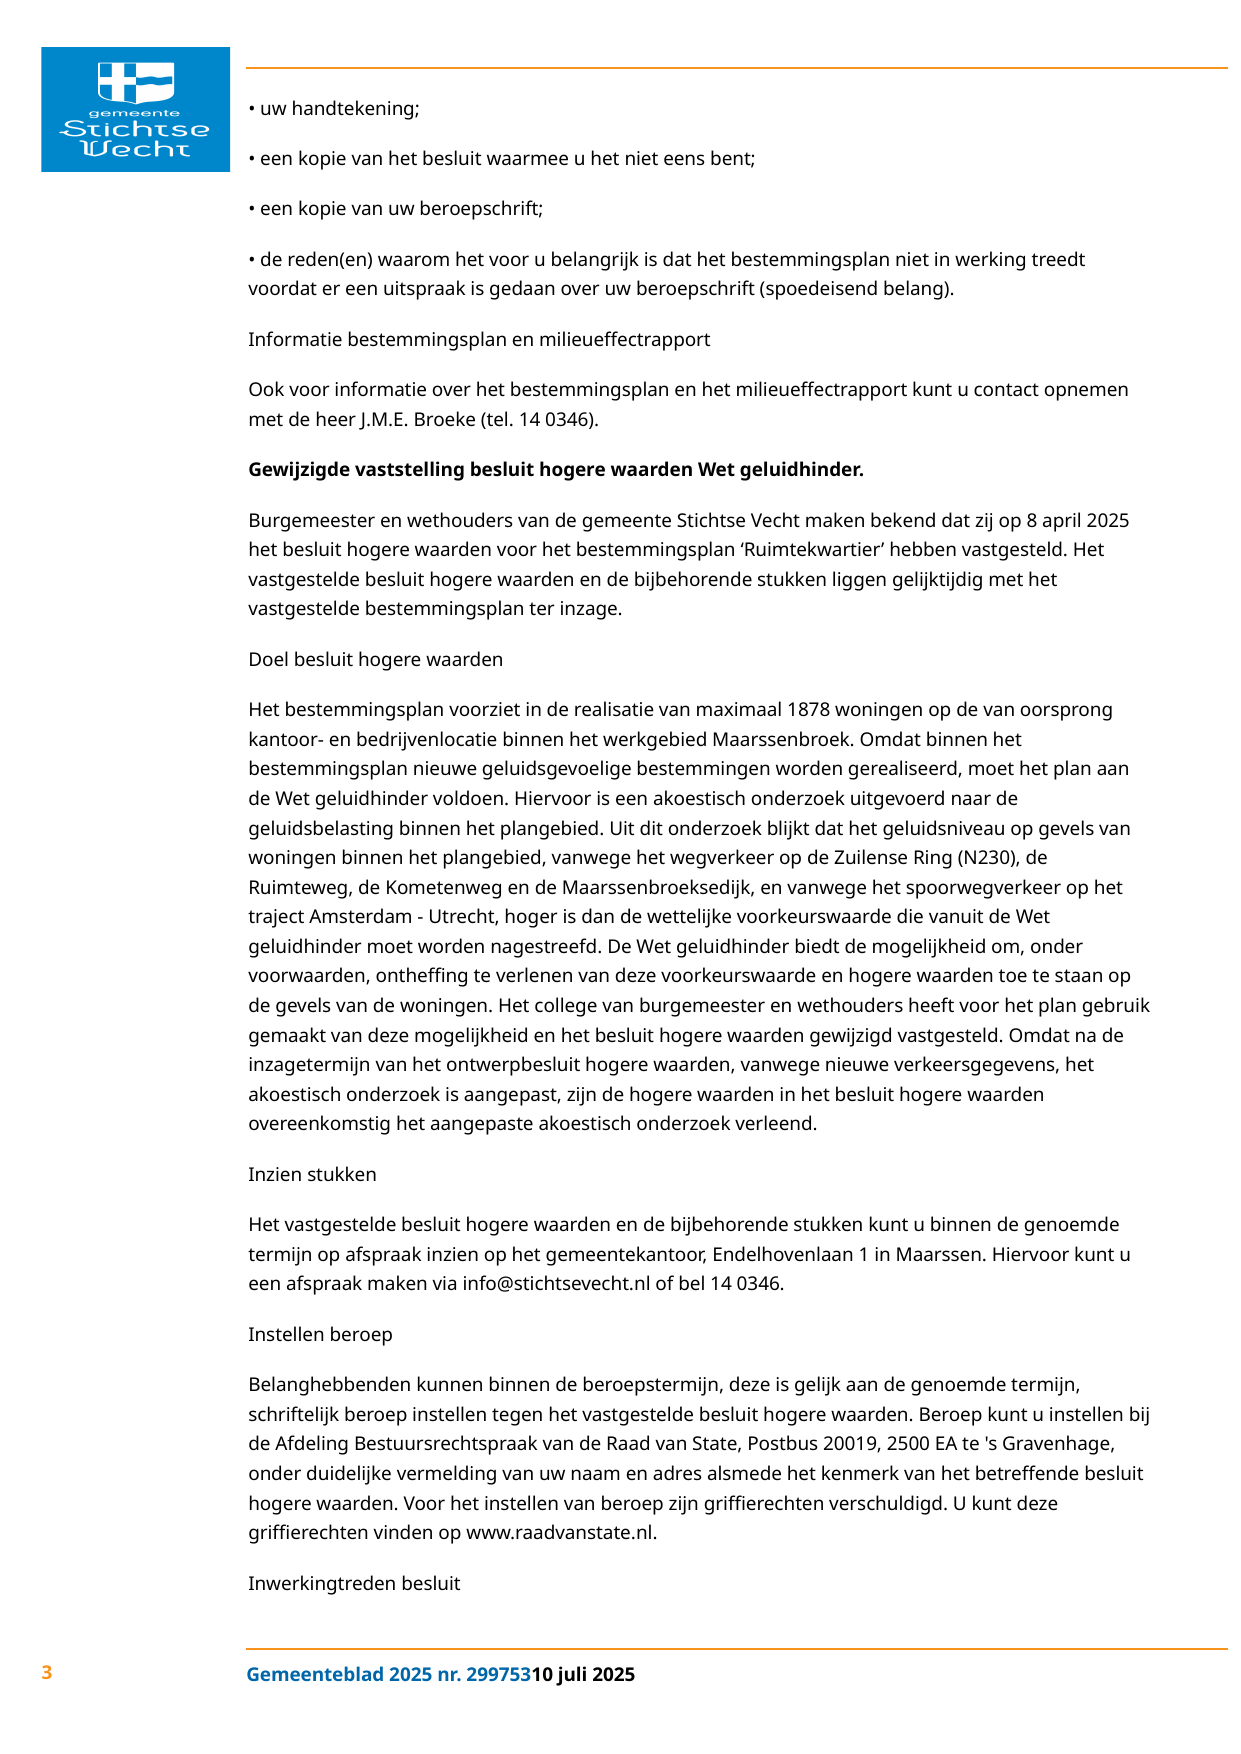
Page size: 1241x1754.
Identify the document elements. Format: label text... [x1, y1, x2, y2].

text • de reden(en) waarom het voor u belangrijk is dat het bestemmingsplan niet in werking treedt voordat er een uitspraak is gedaan over uw beroepschrift (spoedeisend belang). [248, 246, 1152, 301]
text Ook voor informatie over het bestemmingsplan en het milieueffectrapport kunt u contact opnemen met de heer J.M.E. Broeke (tel. 14 0346). [248, 376, 1152, 432]
text Doel besluit hogere waarden [248, 646, 1152, 672]
text Inzien stukken [248, 1161, 1152, 1187]
text Het vastgestelde besluit hogere waarden en de bijbehorende stukken kunt u binnen de genoemde termijn op afspraak inzien op het gemeentekantoor, Endelhovenlaan 1 in Maarssen. Hiervoor kunt u een afspraak maken via info@stichtsevecht.nl of bel 14 0346. [248, 1211, 1152, 1296]
text Belanghebbenden kunnen binnen de beroepstermijn, deze is gelijk aan de genoemde termijn, schriftelijk beroep instellen tegen het vastgestelde besluit hogere waarden. Beroep kunt u instellen bij de Afdeling Bestuursrechtspraak van de Raad van State, Postbus 20019, 2500 EA te 's Gravenhage, onder duidelijke vermelding van uw naam en adres alsmede het kenmerk van het betreffende besluit hogere waarden. Voor het instellen van beroep zijn griffierechten verschuldigd. U kunt deze griffierechten vinden op www.raadvanstate.nl. [248, 1371, 1152, 1545]
picture [137, 63, 174, 103]
text Gewijzigde vaststelling besluit hogere waarden Wet geluidhinder. [248, 456, 1152, 482]
text • een kopie van het besluit waarmee u het niet eens bent; [248, 145, 1152, 171]
text Het bestemmingsplan voorziet in de realisatie van maximaal 1878 woningen op de van oorsprong kantoor- en bedrijvenlocatie binnen het werkgebied Maarssenbroek. Omdat binnen het bestemmingsplan nieuwe geluidsgevoelige bestemmingen worden gerealiseerd, moet het plan aan de Wet geluidhinder voldoen. Hiervoor is een akoestisch onderzoek uitgevoerd naar de geluidsbelasting binnen het plangebied. Uit dit onderzoek blijkt dat het geluidsniveau op gevels van woningen binnen het plangebied, vanwege het wegverkeer op de Zuilense Ring (N230), de Ruimteweg, de Kometenweg en de Maarssenbroeksedijk, en vanwege het spoorwegverkeer op het traject Amsterdam - Utrecht, hoger is dan de wettelijke voorkeurswaarde die vanuit de Wet geluidhinder moet worden nagestreefd. De Wet geluidhinder biedt de mogelijkheid om, onder voorwaarden, ontheffing te verlenen van deze voorkeurswaarde en hogere waarden toe te staan op de gevels van de woningen. Het college van burgemeester en wethouders heeft voor het plan gebruik gemaakt van deze mogelijkheid en het besluit hogere waarden gewijzigd vastgesteld. Omdat na de inzagetermijn van het ontwerpbesluit hogere waarden, vanwege nieuwe verkeersgegevens, het akoestisch onderzoek is aangepast, zijn de hogere waarden in het besluit hogere waarden overeenkomstig het aangepaste akoestisch onderzoek verleend. [248, 696, 1152, 1136]
text Burgemeester en wethouders van de gemeente Stichtse Vecht maken bekend dat zij op 8 april 2025 het besluit hogere waarden voor het bestemmingsplan ‘Ruimtekwartier’ hebben vastgesteld. Het vastgestelde besluit hogere waarden en de bijbehorende stukken liggen gelijktijdig met het vastgestelde bestemmingsplan ter inzage. [248, 507, 1152, 621]
text • uw handtekening; [248, 95, 1152, 121]
text Instellen beroep [248, 1321, 1152, 1347]
picture [99, 63, 135, 101]
text Inwerkingtreden besluit [248, 1570, 1152, 1596]
text Informatie bestemmingsplan en milieueffectrapport [248, 326, 1152, 352]
text • een kopie van uw beroepschrift; [248, 196, 1152, 221]
